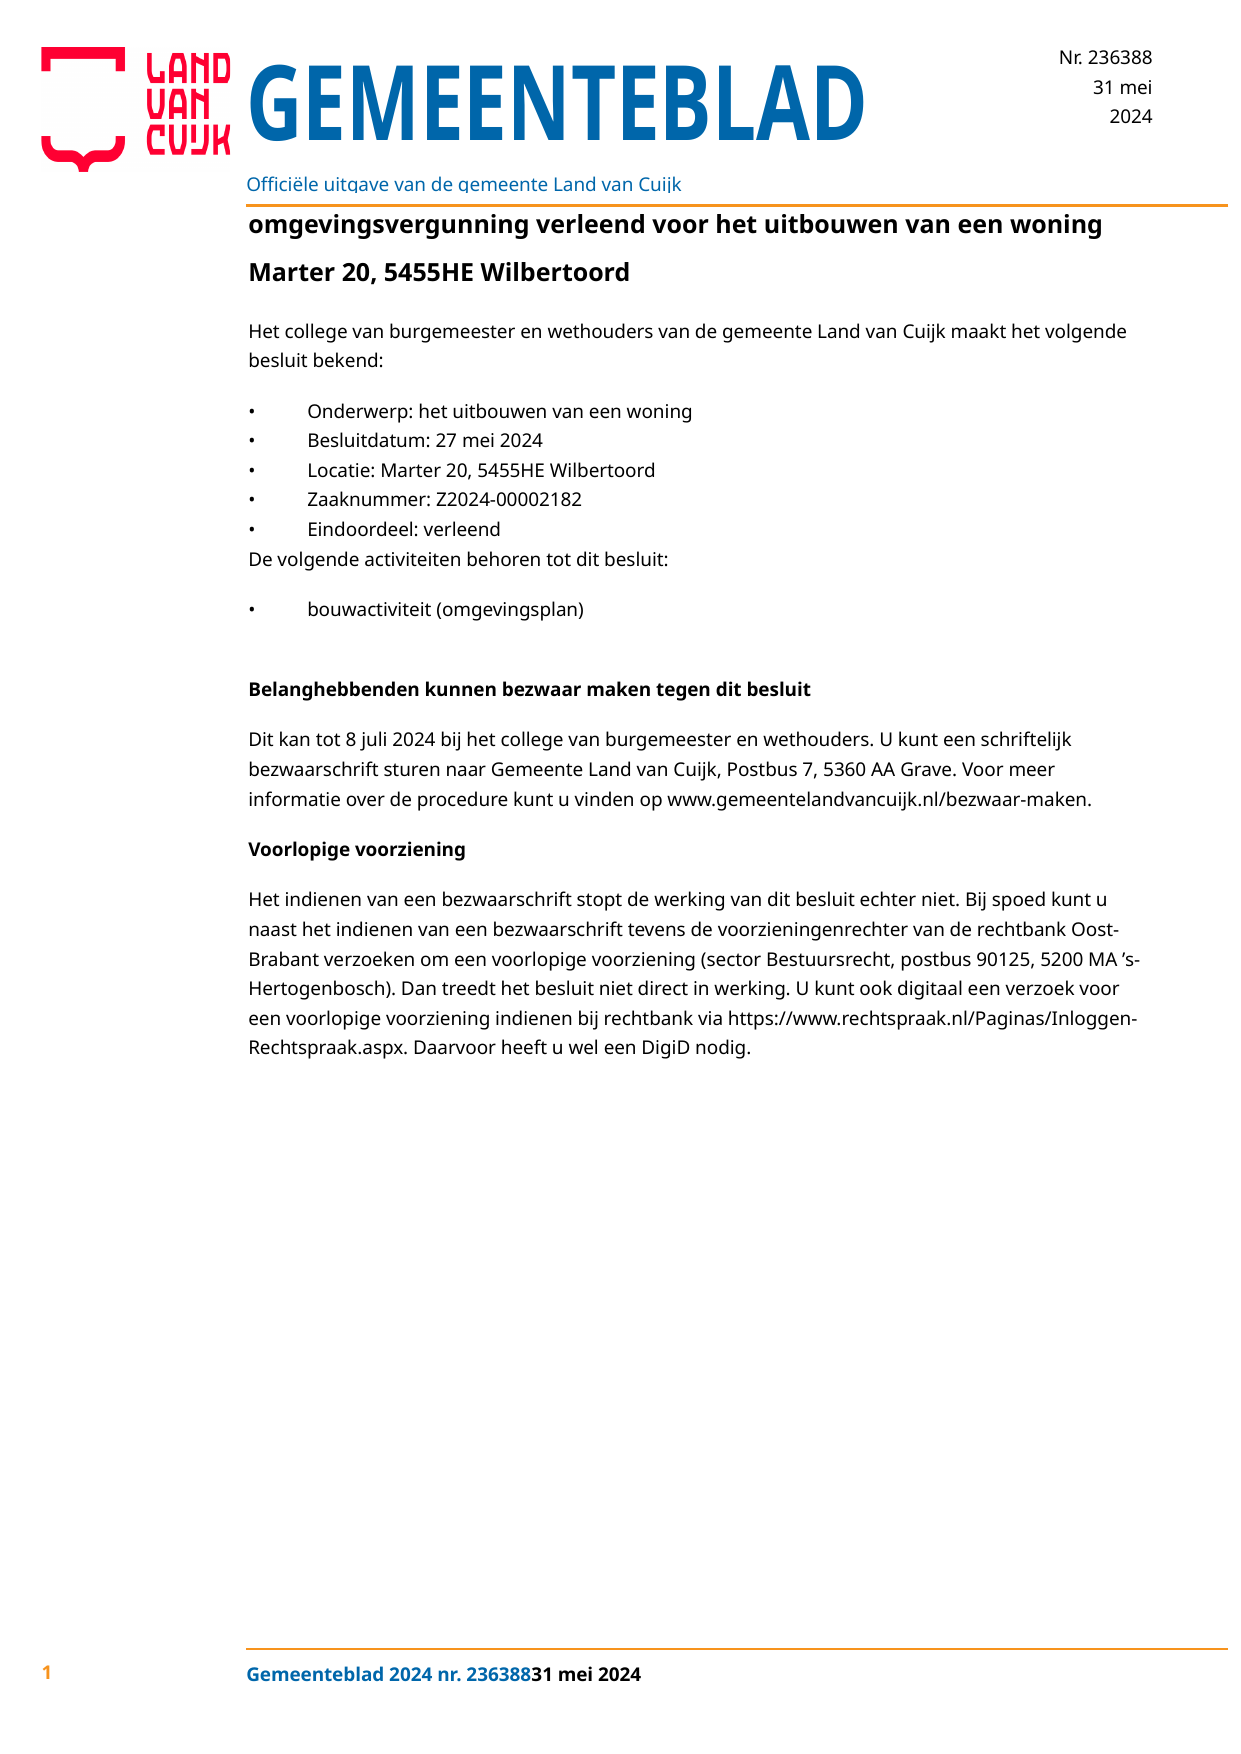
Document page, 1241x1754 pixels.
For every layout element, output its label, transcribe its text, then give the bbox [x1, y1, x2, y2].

list Zaaknummer: Z2024-00002182 [248, 487, 1152, 512]
list Eindoordeel: verleend [248, 516, 1152, 542]
text Het indienen van een bezwaarschrift stopt de werking van dit besluit echter niet. Bij spoed kunt u naast het indienen van een bezwaarschrift tevens de voorzieningenrechter van de rechtbank Oost-Brabant verzoeken om een voorlopige voorziening (sector Bestuursrecht, postbus 90125, 5200 MA ’s-Hertogenbosch). Dan treedt het besluit niet direct in werking. U kunt ook digitaal een verzoek voor een voorlopige voorziening indienen bij rechtbank via https://www.rechtspraak.nl/Paginas/Inloggen-Rechtspraak.aspx. Daarvoor heeft u wel een DigiD nodig. [248, 887, 1152, 1060]
picture [41, 47, 231, 172]
list bouwactiviteit (omgevingsplan) [248, 596, 1152, 622]
text Belanghebbenden kunnen bezwaar maken tegen dit besluit [248, 676, 1152, 702]
text Het college van burgemeester en wethouders van de gemeente Land van Cuijk maakt het volgende besluit bekend: [248, 318, 1152, 373]
list Onderwerp: het uitbouwen van een woning [248, 398, 1152, 424]
list Besluitdatum: 27 mei 2024 [248, 427, 1152, 453]
text De volgende activiteiten behoren tot dit besluit: [248, 546, 1152, 572]
list Locatie: Marter 20, 5455HE Wilbertoord [248, 457, 1152, 483]
text Voorlopige voorziening [248, 836, 1152, 862]
text omgevingsvergunning verleend voor het uitbouwen van een woning Marter 20, 5455HE Wilbertoord [248, 207, 1152, 288]
text Dit kan tot 8 juli 2024 bij het college van burgemeester en wethouders. U kunt een schriftelijk bezwaarschrift sturen naar Gemeente Land van Cuijk, Postbus 7, 5360 AA Grave. Voor meer informatie over de procedure kunt u vinden op www.gemeentelandvancuijk.nl/bezwaar-maken. [248, 727, 1152, 812]
